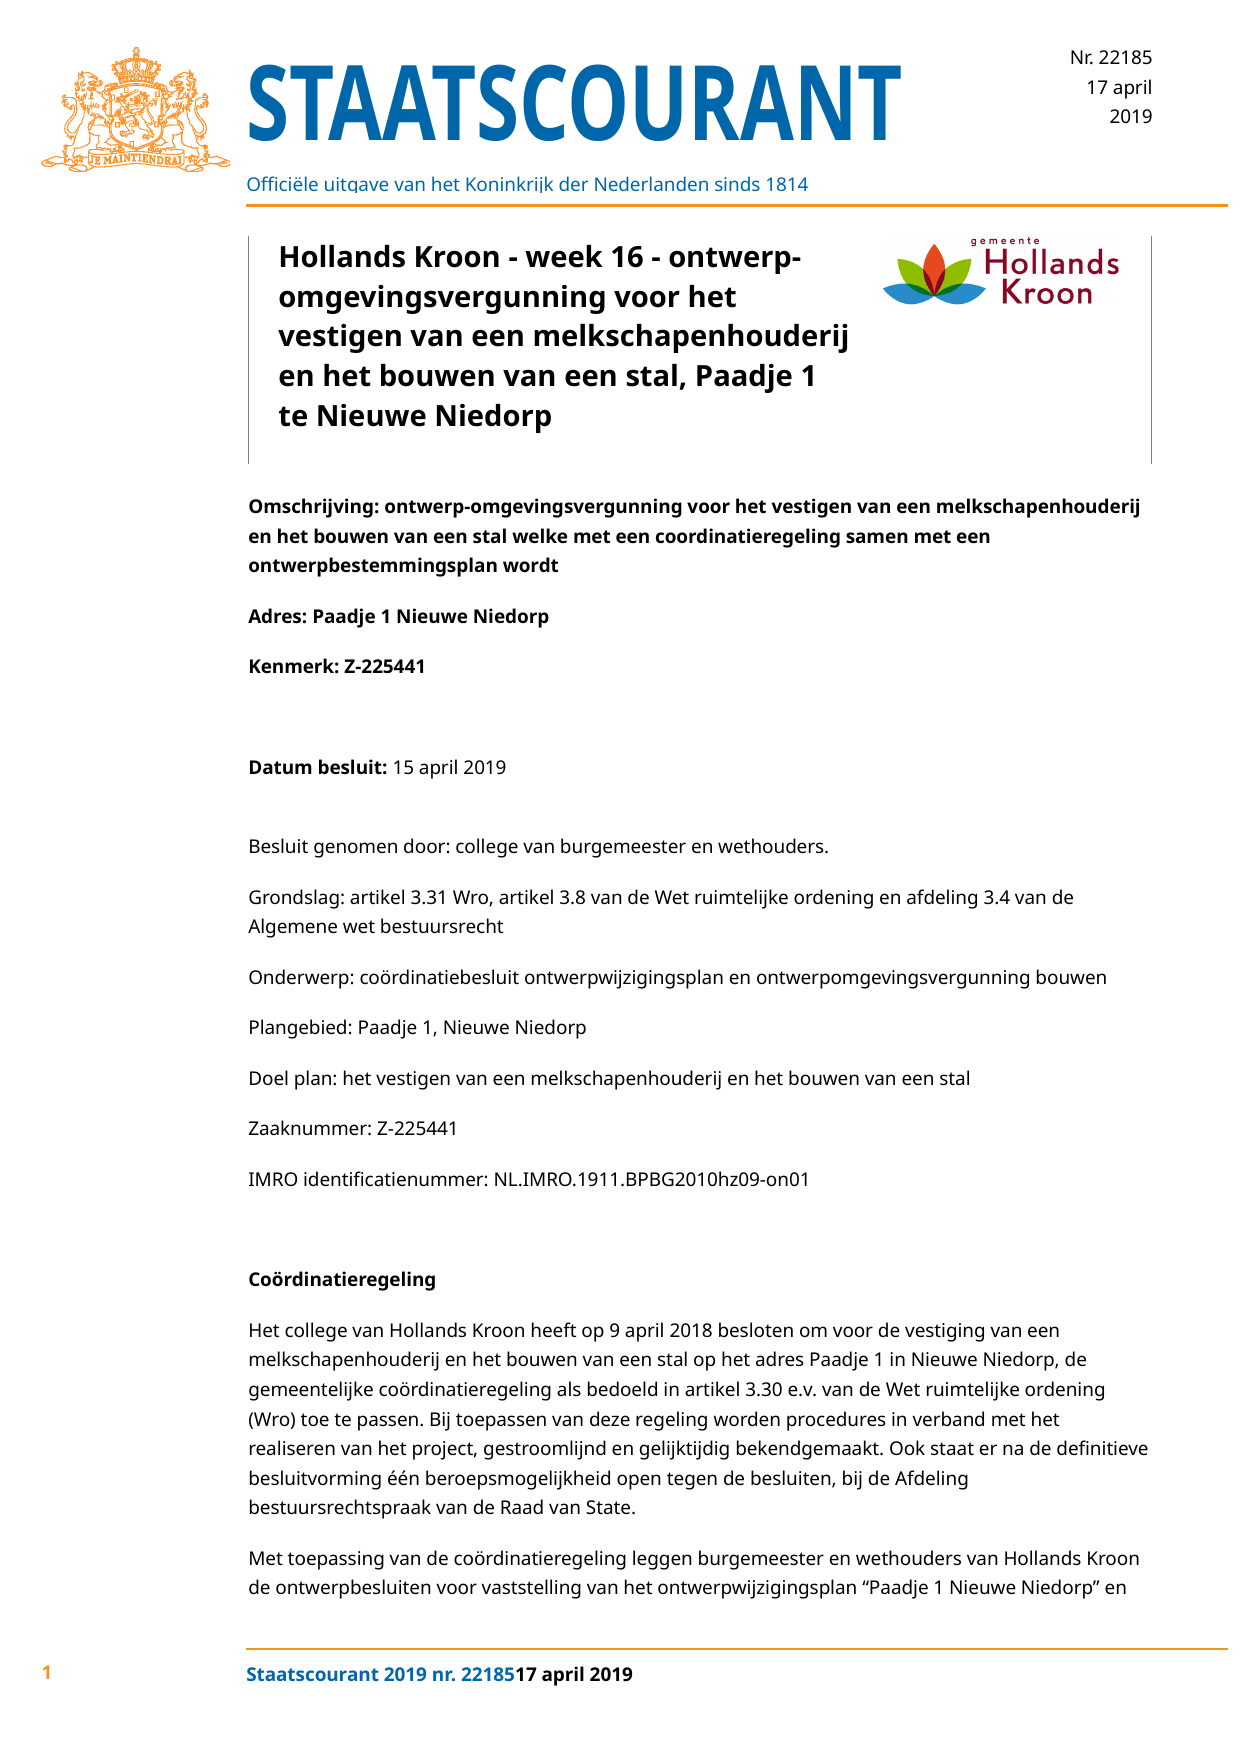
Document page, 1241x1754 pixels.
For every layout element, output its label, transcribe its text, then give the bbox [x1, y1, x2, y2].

text IMRO identificatienummer: NL.IMRO.1911.BPBG2010hz09-on01 [248, 1166, 1152, 1191]
text Adres: Paadje 1 Nieuwe Niedorp [248, 603, 1152, 629]
text Kenmerk: Z-225441 [248, 653, 1152, 679]
text Omschrijving: ontwerp-omgevingsvergunning voor het vestigen van een melkschapenhouderij en het bouwen van een stal welke met een coordinatieregeling samen met een ontwerpbestemmingsplan wordt [248, 493, 1152, 578]
text Onderwerp: coördinatiebesluit ontwerpwijzigingsplan en ontwerpomgevingsvergunning bouwen [248, 964, 1152, 990]
table_header Datum besluit: 15 april 2019 [248, 754, 700, 780]
text Zaaknummer: Z-225441 [248, 1115, 1152, 1141]
table_header [850, 236, 1151, 464]
text Coördinatieregeling [248, 1267, 1152, 1292]
text Grondslag: artikel 3.31 Wro, artikel 3.8 van de Wet ruimtelijke ordening en afdeling 3.4 van de Algemene wet bestuursrecht [248, 884, 1152, 939]
text Doel plan: het vestigen van een melkschapenhouderij en het bouwen van een stal [248, 1065, 1152, 1091]
text Besluit genomen door: college van burgemeester en wethouders. [248, 834, 1152, 859]
picture [882, 236, 1119, 305]
table_header Hollands Kroon - week 16 - ontwerp-omgevingsvergunning voor het vestigen van een melkschapenhouderij en het bouwen van een stal, Paadje 1 te Nieuwe Niedorp [249, 236, 850, 464]
picture [41, 47, 231, 172]
text Het college van Hollands Kroon heeft op 9 april 2018 besloten om voor de vestiging van een melkschapenhouderij en het bouwen van een stal op het adres Paadje 1 in Nieuwe Niedorp, de gemeentelijke coördinatieregeling als bedoeld in artikel 3.30 e.v. van de Wet ruimtelijke ordening (Wro) toe te passen. Bij toepassen van deze regeling worden procedures in verband met het realiseren van het project, gestroomlijnd en gelijktijdig bekendgemaakt. Ook staat er na de definitieve besluitvorming één beroepsmogelijkheid open tegen de besluiten, bij de Afdeling bestuursrechtspraak van de Raad van State. [248, 1317, 1152, 1520]
text Plangebied: Paadje 1, Nieuwe Niedorp [248, 1014, 1152, 1040]
text Met toepassing van de coördinatieregeling leggen burgemeester en wethouders van Hollands Kroon de ontwerpbesluiten voor vaststelling van het ontwerpwijzigingsplan “Paadje 1 Nieuwe Niedorp” en [248, 1545, 1152, 1600]
table_header ­ [700, 754, 1152, 780]
